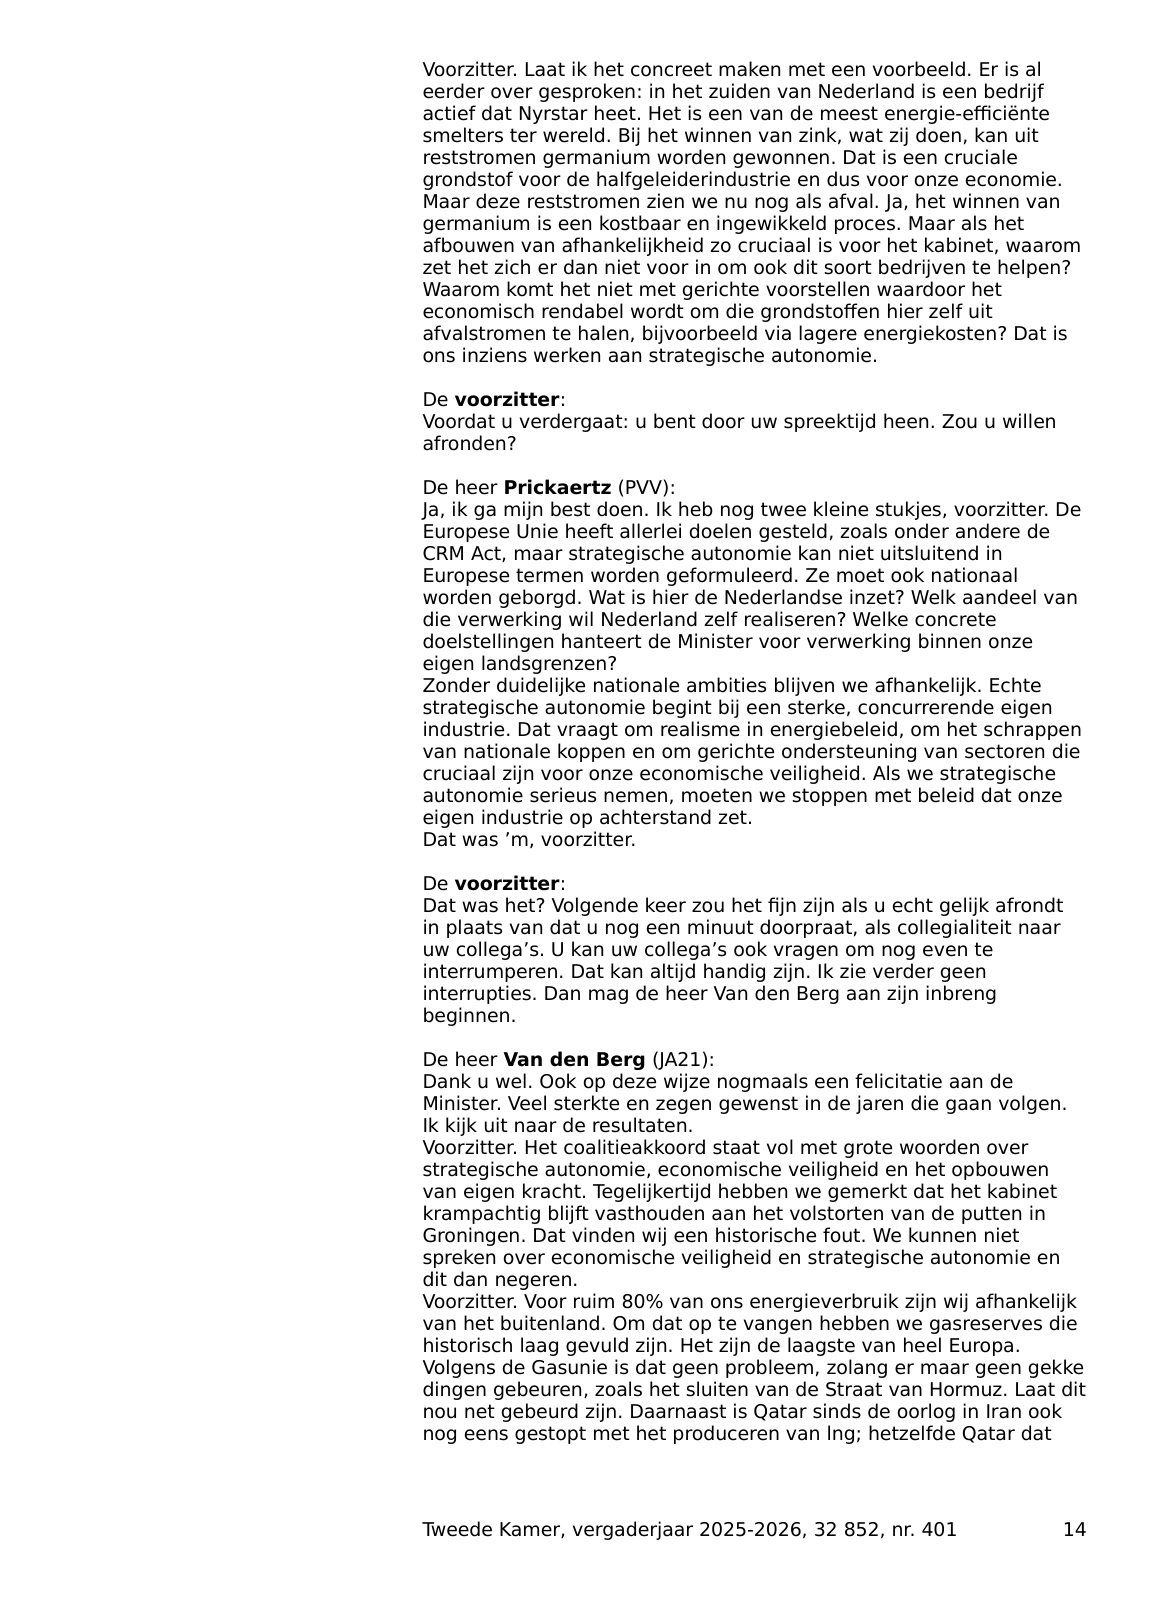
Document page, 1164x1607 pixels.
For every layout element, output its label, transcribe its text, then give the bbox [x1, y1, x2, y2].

text Voordat u verdergaat: u bent door uw spreektijd heen. Zou u willen afronden? [422, 411, 1087, 455]
text Dank u wel. Ook op deze wijze nogmaals een felicitatie aan de Minister. Veel sterkte en zegen gewenst in de jaren die gaan volgen. Ik kijk uit naar de resultaten. [422, 1071, 1087, 1137]
text De heer Prickaertz (PVV): [422, 477, 1087, 499]
text De voorzitter: [422, 873, 1087, 895]
text Voorzitter. Voor ruim 80% van ons energieverbruik zijn wij afhankelijk van het buitenland. Om dat op te vangen hebben we gasreserves die historisch laag gevuld zijn. Het zijn de laagste van heel Europa. Volgens de Gasunie is dat geen probleem, zolang er maar geen gekke dingen gebeuren, zoals het sluiten van de Straat van Hormuz. Laat dit nou net gebeurd zijn. Daarnaast is Qatar sinds de oorlog in Iran ook nog eens gestopt met het produceren van lng; hetzelfde Qatar dat [422, 1291, 1087, 1444]
text Voorzitter. Laat ik het concreet maken met een voorbeeld. Er is al eerder over gesproken: in het zuiden van Nederland is een bedrijf actief dat Nyrstar heet. Het is een van de meest energie-efficiënte smelters ter wereld. Bij het winnen van zink, wat zij doen, kan uit reststromen germanium worden gewonnen. Dat is een cruciale grondstof voor de halfgeleiderindustrie en dus voor onze economie. Maar deze reststromen zien we nu nog als afval. Ja, het winnen van germanium is een kostbaar en ingewikkeld proces. Maar als het afbouwen van afhankelijkheid zo cruciaal is voor het kabinet, waarom zet het zich er dan niet voor in om ook dit soort bedrijven te helpen? Waarom komt het niet met gerichte voorstellen waardoor het economisch rendabel wordt om die grondstoffen hier zelf uit afvalstromen te halen, bijvoorbeeld via lagere energiekosten? Dat is ons inziens werken aan strategische autonomie. [422, 59, 1087, 367]
text Voorzitter. Het coalitieakkoord staat vol met grote woorden over strategische autonomie, economische veiligheid en het opbouwen van eigen kracht. Tegelijkertijd hebben we gemerkt dat het kabinet krampachtig blijft vasthouden aan het volstorten van de putten in Groningen. Dat vinden wij een historische fout. We kunnen niet spreken over economische veiligheid en strategische autonomie en dit dan negeren. [422, 1137, 1087, 1291]
text Zonder duidelijke nationale ambities blijven we afhankelijk. Echte strategische autonomie begint bij een sterke, concurrerende eigen industrie. Dat vraagt om realisme in energiebeleid, om het schrappen van nationale koppen en om gerichte ondersteuning van sectoren die cruciaal zijn voor onze economische veiligheid. Als we strategische autonomie serieus nemen, moeten we stoppen met beleid dat onze eigen industrie op achterstand zet. [422, 675, 1087, 829]
text De heer Van den Berg (JA21): [422, 1049, 1087, 1071]
text Dat was ’m, voorzitter. [422, 829, 1087, 851]
text Dat was het? Volgende keer zou het fijn zijn als u echt gelijk afrondt in plaats van dat u nog een minuut doorpraat, als collegialiteit naar uw collega’s. U kan uw collega’s ook vragen om nog even te interrumperen. Dat kan altijd handig zijn. Ik zie verder geen interrupties. Dan mag de heer Van den Berg aan zijn inbreng beginnen. [422, 895, 1087, 1027]
text Ja, ik ga mijn best doen. Ik heb nog twee kleine stukjes, voorzitter. De Europese Unie heeft allerlei doelen gesteld, zoals onder andere de CRM Act, maar strategische autonomie kan niet uitsluitend in Europese termen worden geformuleerd. Ze moet ook nationaal worden geborgd. Wat is hier de Nederlandse inzet? Welk aandeel van die verwerking wil Nederland zelf realiseren? Welke concrete doelstellingen hanteert de Minister voor verwerking binnen onze eigen landsgrenzen? [422, 499, 1087, 675]
text De voorzitter: [422, 389, 1087, 411]
